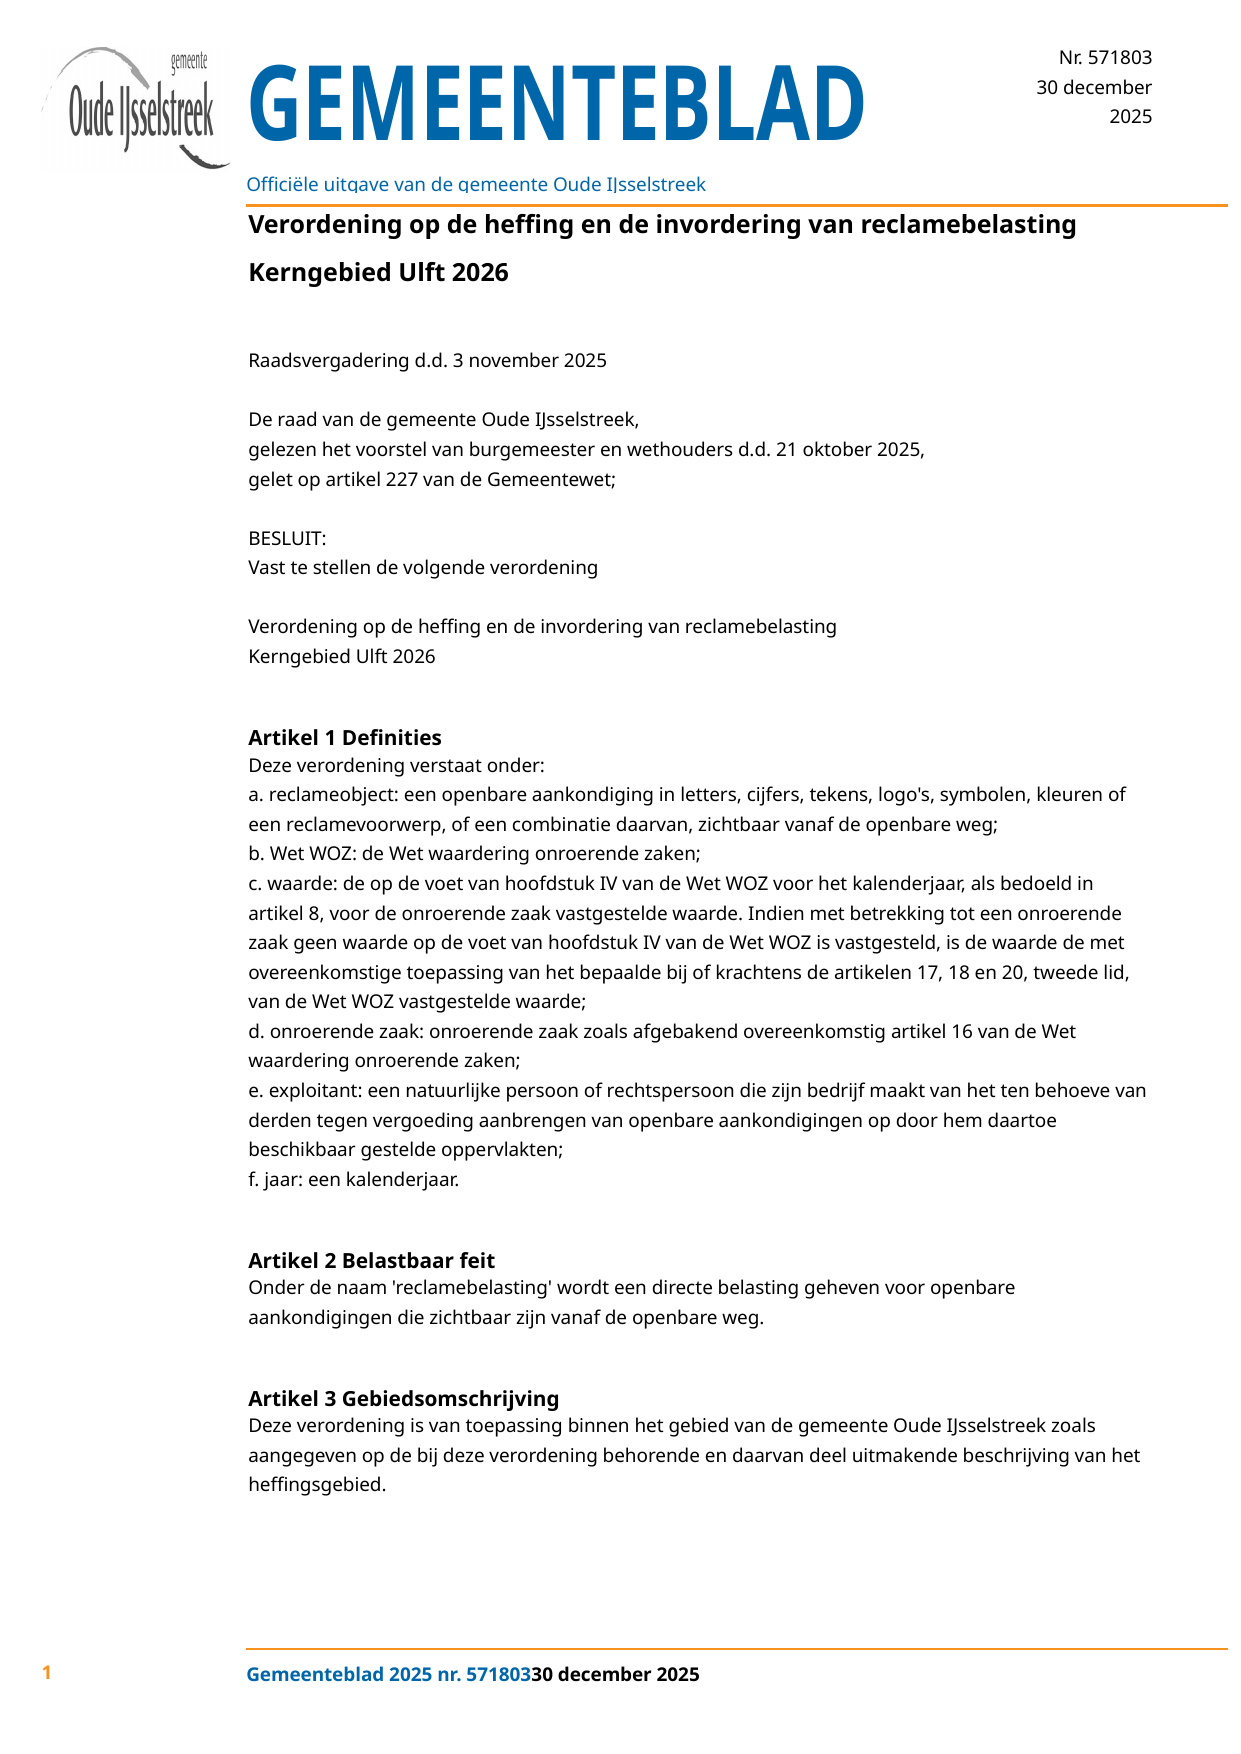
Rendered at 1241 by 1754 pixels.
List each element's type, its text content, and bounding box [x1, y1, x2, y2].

text Kerngebied Ulft 2026 [248, 643, 1152, 669]
text Verordening op de heffing en de invordering van reclamebelasting [248, 614, 1152, 639]
text c. waarde: de op de voet van hoofdstuk IV van de Wet WOZ voor het kalenderjaar, als bedoeld in artikel 8, voor de onroerende zaak vastgestelde waarde. Indien met betrekking tot een onroerende zaak geen waarde op de voet van hoofdstuk IV van de Wet WOZ is vastgesteld, is de waarde de met overeenkomstige toepassing van het bepaalde bij of krachtens de artikelen 17, 18 en 20, tweede lid, van de Wet WOZ vastgestelde waarde; [248, 870, 1152, 1014]
picture [41, 47, 231, 172]
text Artikel 2 Belastbaar feit [248, 1246, 1152, 1274]
text BESLUIT: [248, 525, 1152, 551]
text Vast te stellen de volgende verordening [248, 554, 1152, 580]
text gelet op artikel 227 van de Gemeentewet; [248, 466, 1152, 492]
text gelezen het voorstel van burgemeester en wethouders d.d. 21 oktober 2025, [248, 436, 1152, 462]
text Verordening op de heffing en de invordering van reclamebelasting Kerngebied Ulft 2026 [248, 207, 1152, 288]
text De raad van de gemeente Oude IJsselstreek, [248, 407, 1152, 432]
text f. jaar: een kalenderjaar. [248, 1166, 1152, 1192]
text e. exploitant: een natuurlijke persoon of rechtspersoon die zijn bedrijf maakt van het ten behoeve van derden tegen vergoeding aanbrengen van openbare aankondigingen op door hem daartoe beschikbaar gestelde oppervlakten; [248, 1077, 1152, 1162]
text Raadsvergadering d.d. 3 november 2025 [248, 347, 1152, 373]
text Artikel 1 Definities [248, 723, 1152, 752]
text Artikel 3 Gebiedsomschrijving [248, 1384, 1152, 1412]
text b. Wet WOZ: de Wet waardering onroerende zaken; [248, 841, 1152, 866]
text a. reclameobject: een openbare aankondiging in letters, cijfers, tekens, logo's, symbolen, kleuren of een reclamevoorwerp, of een combinatie daarvan, zichtbaar vanaf de openbare weg; [248, 781, 1152, 837]
text Deze verordening is van toepassing binnen het gebied van de gemeente Oude IJsselstreek zoals aangegeven op de bij deze verordening behorende en daarvan deel uitmakende beschrijving van het heffingsgebied. [248, 1412, 1152, 1497]
text d. onroerende zaak: onroerende zaak zoals afgebakend overeenkomstig artikel 16 van de Wet waardering onroerende zaken; [248, 1018, 1152, 1073]
text Deze verordening verstaat onder: [248, 752, 1152, 777]
text Onder de naam 'reclamebelasting' wordt een directe belasting geheven voor openbare aankondigingen die zichtbaar zijn vanaf de openbare weg. [248, 1274, 1152, 1330]
